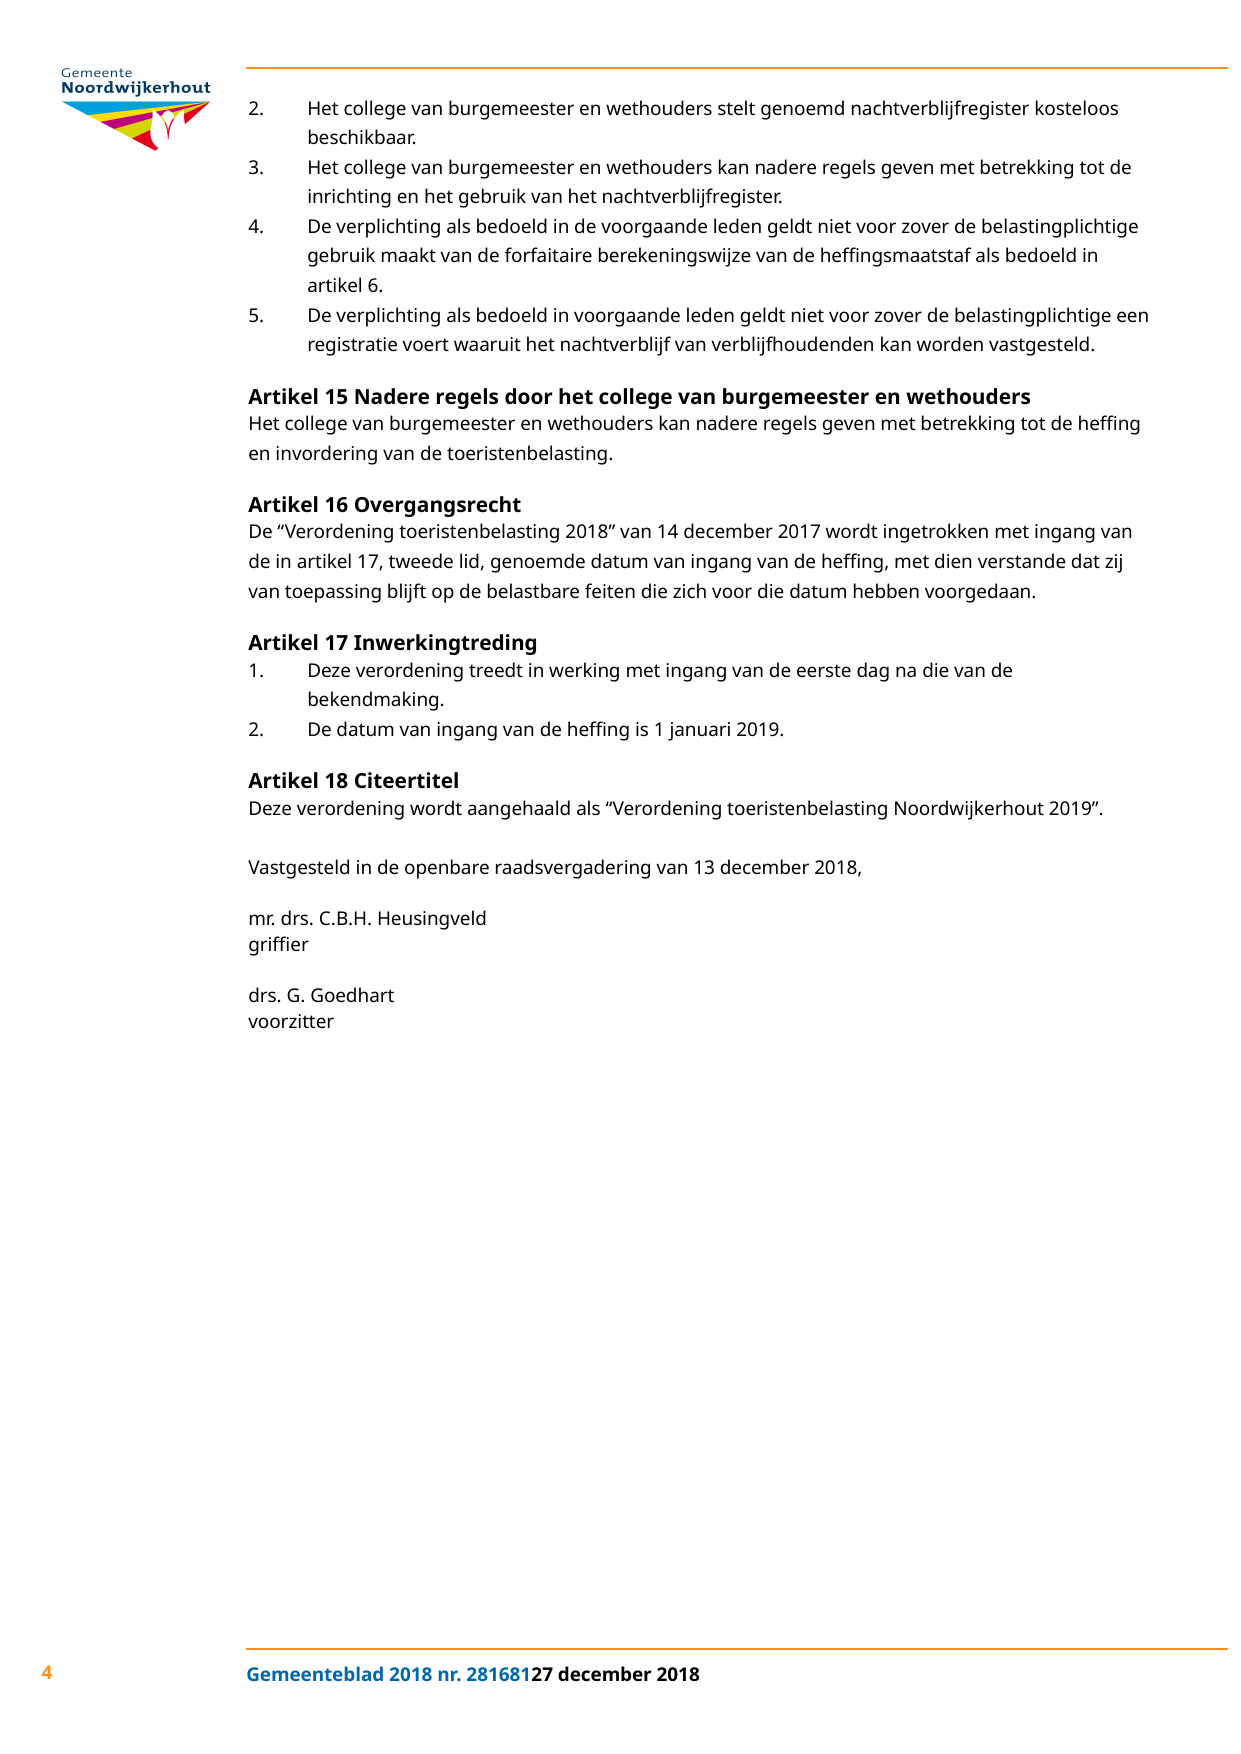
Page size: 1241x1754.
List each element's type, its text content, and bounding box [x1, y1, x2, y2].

picture [41, 47, 231, 172]
text Het college van burgemeester en wethouders kan nadere regels geven met betrekking tot de heffing en invordering van de toeristenbelasting. [248, 410, 1152, 466]
list Het college van burgemeester en wethouders kan nadere regels geven met betrekking tot de inrichting en het gebruik van het nachtverblijfregister. [248, 154, 1152, 209]
text Artikel 18 Citeertitel [248, 766, 1152, 795]
list Het college van burgemeester en wethouders stelt genoemd nachtverblijfregister kosteloos beschikbaar. [248, 95, 1152, 150]
text voorzitter [248, 1008, 1152, 1034]
text griffier [248, 931, 1152, 957]
list De verplichting als bedoeld in voorgaande leden geldt niet voor zover de belastingplichtige een registratie voert waaruit het nachtverblijf van verblijfhoudenden kan worden vastgesteld. [248, 302, 1152, 357]
text De “Verordening toeristenbelasting 2018” van 14 december 2017 wordt ingetrokken met ingang van de in artikel 17, tweede lid, genoemde datum van ingang van de heffing, met dien verstande dat zij van toepassing blijft op de belastbare feiten die zich voor die datum hebben voorgedaan. [248, 519, 1152, 604]
list De datum van ingang van de heffing is 1 januari 2019. [248, 716, 1152, 742]
text Artikel 16 Overgangsrecht [248, 490, 1152, 519]
list De verplichting als bedoeld in de voorgaande leden geldt niet voor zover de belastingplichtige gebruik maakt van de forfaitaire berekeningswijze van de heffingsmaatstaf als bedoeld in artikel 6. [248, 213, 1152, 298]
text Vastgesteld in de openbare raadsvergadering van 13 december 2018, [248, 854, 1152, 880]
text Artikel 15 Nadere regels door het college van burgemeester en wethouders [248, 382, 1152, 410]
text Deze verordening wordt aangehaald als “Verordening toeristenbelasting Noordwijkerhout 2019”. [248, 795, 1152, 821]
text mr. drs. C.B.H. Heusingveld [248, 905, 1152, 931]
text Artikel 17 Inwerkingtreding [248, 628, 1152, 657]
list Deze verordening treedt in werking met ingang van de eerste dag na die van de bekendmaking. [248, 657, 1152, 712]
text drs. G. Goedhart [248, 983, 1152, 1008]
